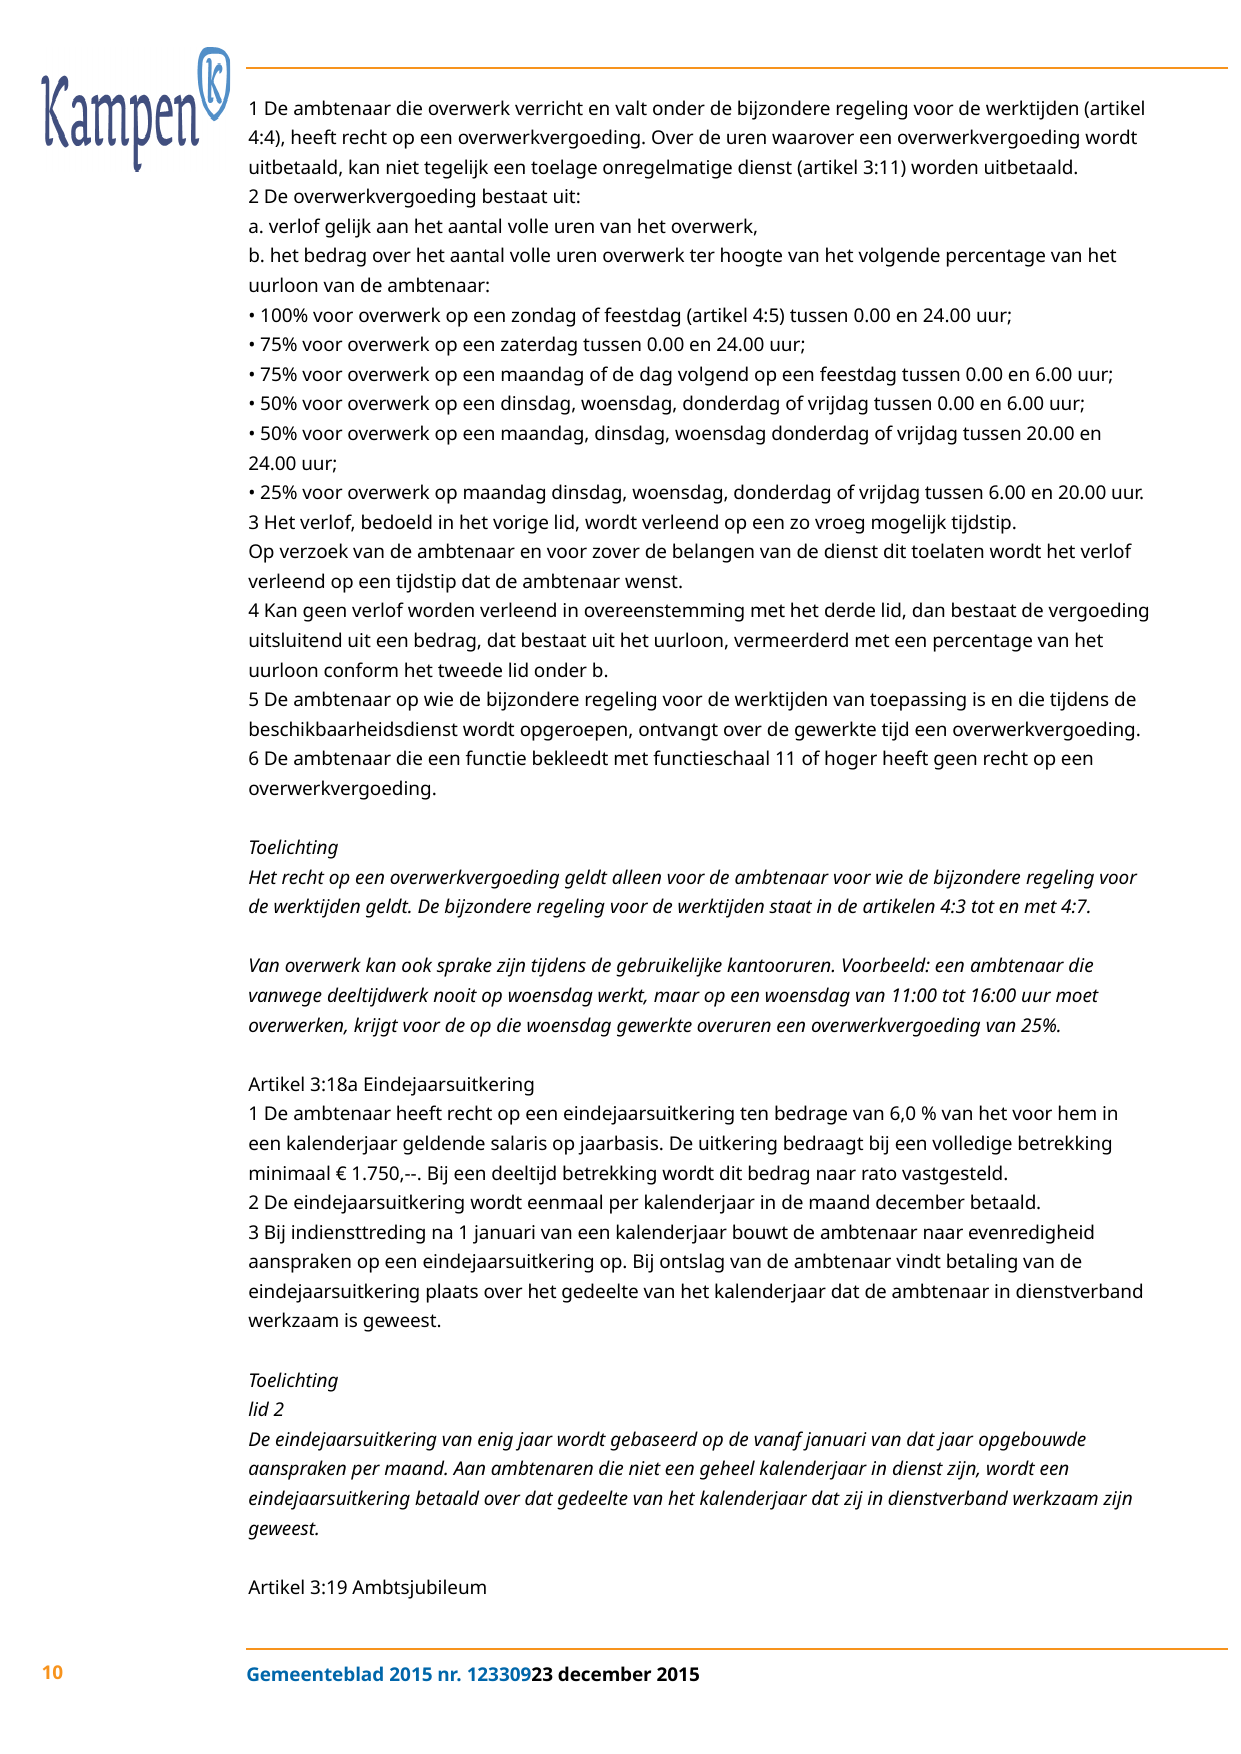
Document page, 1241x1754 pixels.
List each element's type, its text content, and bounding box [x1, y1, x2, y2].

text • 75% voor overwerk op een maandag of de dag volgend op een feestdag tussen 0.00 en 6.00 uur; [248, 361, 1152, 387]
text • 100% voor overwerk op een zondag of feestdag (artikel 4:5) tussen 0.00 en 24.00 uur; [248, 302, 1152, 328]
picture [41, 47, 231, 172]
text lid 2 [248, 1396, 1152, 1422]
text 1 De ambtenaar heeft recht op een eindejaarsuitkering ten bedrage van 6,0 % van het voor hem in een kalenderjaar geldende salaris op jaarbasis. De uitkering bedraagt bij een volledige betrekking minimaal € 1.750,--. Bij een deeltijd betrekking wordt dit bedrag naar rato vastgesteld. [248, 1101, 1152, 1186]
text • 25% voor overwerk op maandag dinsdag, woensdag, donderdag of vrijdag tussen 6.00 en 20.00 uur. [248, 479, 1152, 505]
text • 50% voor overwerk op een dinsdag, woensdag, donderdag of vrijdag tussen 0.00 en 6.00 uur; [248, 391, 1152, 416]
text 1 De ambtenaar die overwerk verricht en valt onder de bijzondere regeling voor de werktijden (artikel 4:4), heeft recht op een overwerkvergoeding. Over de uren waarover een overwerkvergoeding wordt uitbetaald, kan niet tegelijk een toelage onregelmatige dienst (artikel 3:11) worden uitbetaald. [248, 95, 1152, 180]
text Artikel 3:18a Eindejaarsuitkering [248, 1071, 1152, 1097]
text De eindejaarsuitkering van enig jaar wordt gebaseerd op de vanaf januari van dat jaar opgebouwde aanspraken per maand. Aan ambtenaren die niet een geheel kalenderjaar in dienst zijn, wordt een eindejaarsuitkering betaald over dat gedeelte van het kalenderjaar dat zij in dienstverband werkzaam zijn geweest. [248, 1426, 1152, 1541]
text 2 De eindejaarsuitkering wordt eenmaal per kalenderjaar in de maand december betaald. [248, 1189, 1152, 1215]
text 6 De ambtenaar die een functie bekleedt met functieschaal 11 of hoger heeft geen recht op een overwerkvergoeding. [248, 746, 1152, 801]
text 3 Het verlof, bedoeld in het vorige lid, wordt verleend op een zo vroeg mogelijk tijdstip. [248, 509, 1152, 535]
text a. verlof gelijk aan het aantal volle uren van het overwerk, [248, 213, 1152, 239]
text 2 De overwerkvergoeding bestaat uit: [248, 183, 1152, 209]
text 3 Bij indiensttreding na 1 januari van een kalenderjaar bouwt de ambtenaar naar evenredigheid aanspraken op een eindejaarsuitkering op. Bij ontslag van de ambtenaar vindt betaling van de eindejaarsuitkering plaats over het gedeelte van het kalenderjaar dat de ambtenaar in dienstverband werkzaam is geweest. [248, 1219, 1152, 1333]
text Artikel 3:19 Ambtsjubileum [248, 1574, 1152, 1600]
text • 50% voor overwerk op een maandag, dinsdag, woensdag donderdag of vrijdag tussen 20.00 en 24.00 uur; [248, 420, 1152, 476]
text Toelichting [248, 1367, 1152, 1393]
text 5 De ambtenaar op wie de bijzondere regeling voor de werktijden van toepassing is en die tijdens de beschikbaarheidsdienst wordt opgeroepen, ontvangt over de gewerkte tijd een overwerkvergoeding. [248, 686, 1152, 742]
text Het recht op een overwerkvergoeding geldt alleen voor de ambtenaar voor wie de bijzondere regeling voor de werktijden geldt. De bijzondere regeling voor de werktijden staat in de artikelen 4:3 tot en met 4:7. [248, 864, 1152, 919]
text Op verzoek van de ambtenaar en voor zover de belangen van de dienst dit toelaten wordt het verlof verleend op een tijdstip dat de ambtenaar wenst. [248, 538, 1152, 594]
text • 75% voor overwerk op een zaterdag tussen 0.00 en 24.00 uur; [248, 331, 1152, 357]
text Van overwerk kan ook sprake zijn tijdens de gebruikelijke kantooruren. Voorbeeld: een ambtenaar die vanwege deeltijdwerk nooit op woensdag werkt, maar op een woensdag van 11:00 tot 16:00 uur moet overwerken, krijgt voor de op die woensdag gewerkte overuren een overwerkvergoeding van 25%. [248, 953, 1152, 1038]
text b. het bedrag over het aantal volle uren overwerk ter hoogte van het volgende percentage van het uurloon van de ambtenaar: [248, 243, 1152, 298]
text 4 Kan geen verlof worden verleend in overeenstemming met het derde lid, dan bestaat de vergoeding uitsluitend uit een bedrag, dat bestaat uit het uurloon, vermeerderd met een percentage van het uurloon conform het tweede lid onder b. [248, 598, 1152, 683]
text Toelichting [248, 834, 1152, 860]
